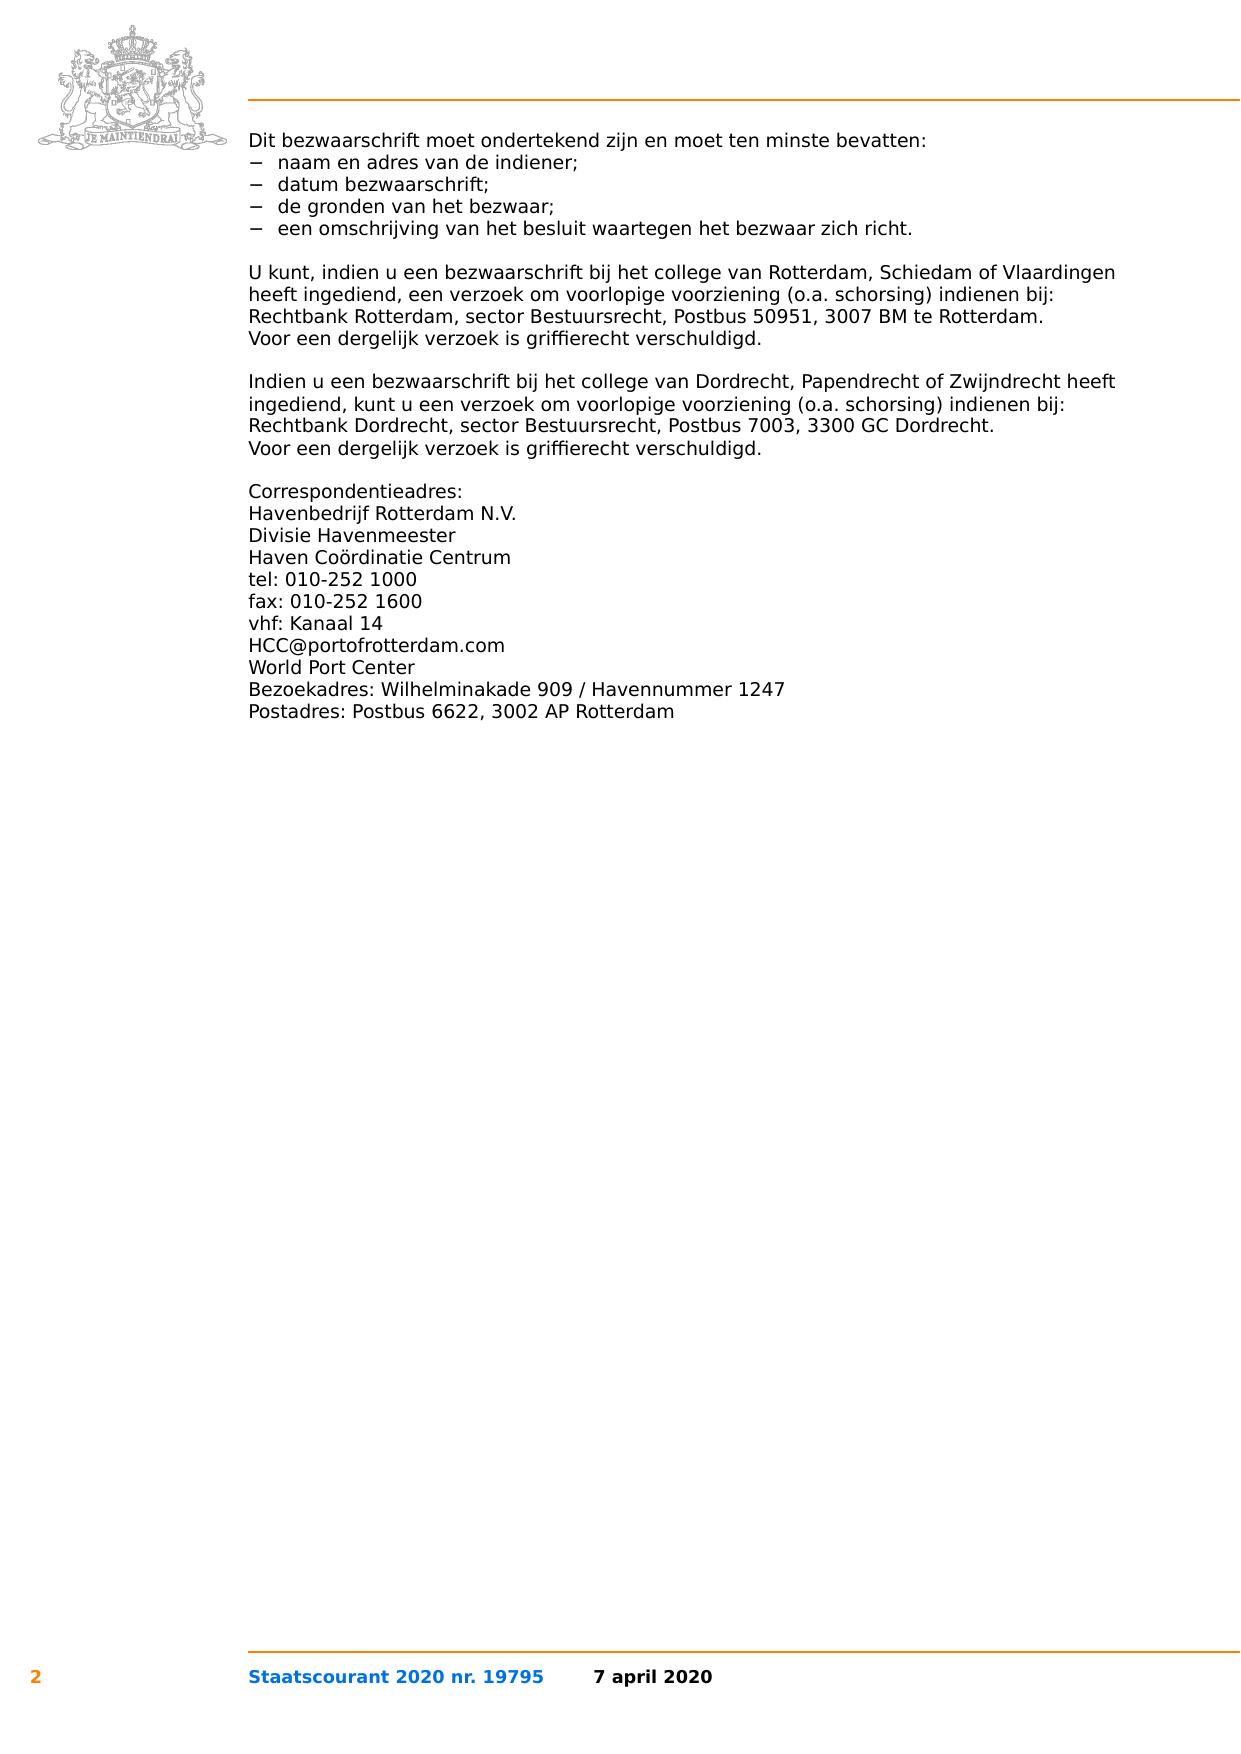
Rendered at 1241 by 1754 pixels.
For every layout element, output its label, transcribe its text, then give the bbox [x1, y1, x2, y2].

text − de gronden van het bezwaar; [248, 196, 1163, 218]
text fax: 010-252 1600 [248, 591, 1163, 613]
text Rechtbank Rotterdam, sector Bestuursrecht, Postbus 50951, 3007 BM te Rotterdam. [248, 306, 1163, 328]
text Havenbedrijf Rotterdam N.V. [248, 503, 1163, 525]
text − datum bezwaarschrift; [248, 174, 1163, 196]
text Indien u een bezwaarschrift bij het college van Dordrecht, Papendrecht of Zwijndrecht heeft ingediend, kunt u een verzoek om voorlopige voorziening (o.a. schorsing) indienen bij: [248, 371, 1163, 415]
text tel: 010-252 1000 [248, 569, 1163, 591]
text − naam en adres van de indiener; [248, 152, 1163, 174]
text vhf: Kanaal 14 [248, 613, 1163, 635]
text Dit bezwaarschrift moet ondertekend zijn en moet ten minste bevatten: [248, 130, 1163, 152]
text − een omschrijving van het besluit waartegen het bezwaar zich richt. [248, 218, 1163, 240]
text Voor een dergelijk verzoek is griffierecht verschuldigd. [248, 437, 1163, 459]
text Rechtbank Dordrecht, sector Bestuursrecht, Postbus 7003, 3300 GC Dordrecht. [248, 415, 1163, 437]
text Postadres: Postbus 6622, 3002 AP Rotterdam [248, 701, 1163, 723]
text Correspondentieadres: [248, 481, 1163, 503]
text World Port Center [248, 657, 1163, 679]
text U kunt, indien u een bezwaarschrift bij het college van Rotterdam, Schiedam of Vlaardingen heeft ingediend, een verzoek om voorlopige voorziening (o.a. schorsing) indienen bij: [248, 262, 1163, 306]
text HCC@portofrotterdam.com [248, 635, 1163, 657]
text Haven Coördinatie Centrum [248, 547, 1163, 569]
picture [38, 25, 227, 150]
text Divisie Havenmeester [248, 525, 1163, 547]
text Voor een dergelijk verzoek is griffierecht verschuldigd. [248, 328, 1163, 349]
text Bezoekadres: Wilhelminakade 909 / Havennummer 1247 [248, 679, 1163, 701]
